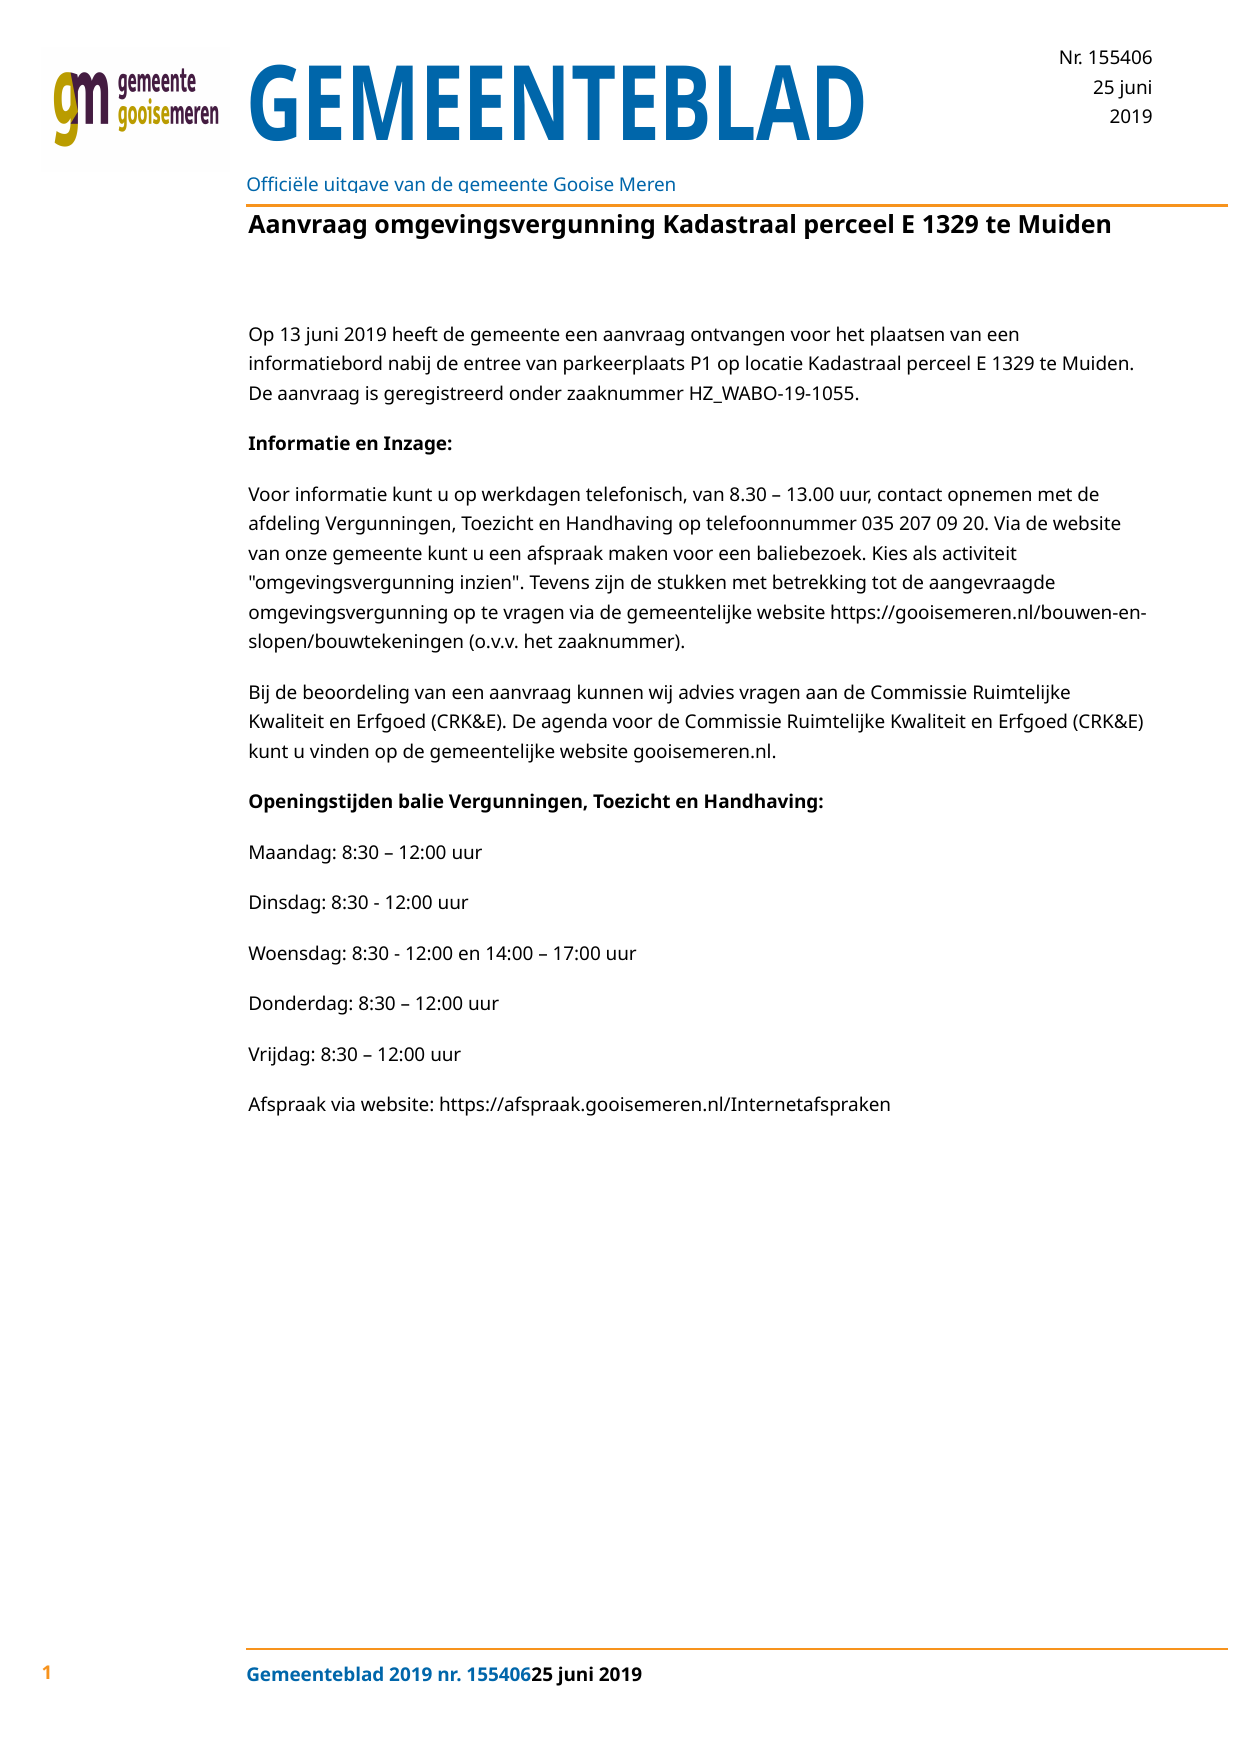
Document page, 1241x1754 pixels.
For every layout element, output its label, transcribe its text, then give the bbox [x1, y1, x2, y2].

text Woensdag: 8:30 - 12:00 en 14:00 – 17:00 uur [248, 940, 1152, 966]
text Dinsdag: 8:30 - 12:00 uur [248, 889, 1152, 915]
text Vrijdag: 8:30 – 12:00 uur [248, 1041, 1152, 1066]
text Informatie en Inzage: [248, 430, 1152, 456]
text Voor informatie kunt u op werkdagen telefonisch, van 8.30 – 13.00 uur, contact opnemen met de afdeling Vergunningen, Toezicht en Handhaving op telefoonnummer 035 207 09 20. Via de website van onze gemeente kunt u een afspraak maken voor een baliebezoek. Kies als activiteit "omgevingsvergunning inzien". Tevens zijn de stukken met betrekking tot de aangevraagde omgevingsvergunning op te vragen via de gemeentelijke website https://gooisemeren.nl/bouwen-en-slopen/bouwtekeningen (o.v.v. het zaaknummer). [248, 481, 1152, 654]
text Maandag: 8:30 – 12:00 uur [248, 839, 1152, 865]
text Bij de beoordeling van een aanvraag kunnen wij advies vragen aan de Commissie Ruimtelijke Kwaliteit en Erfgoed (CRK&E). De agenda voor de Commissie Ruimtelijke Kwaliteit en Erfgoed (CRK&E) kunt u vinden op de gemeentelijke website gooisemeren.nl. [248, 679, 1152, 764]
text Openingstijden balie Vergunningen, Toezicht en Handhaving: [248, 789, 1152, 814]
text Donderdag: 8:30 – 12:00 uur [248, 990, 1152, 1016]
text Aanvraag omgevingsvergunning Kadastraal perceel E 1329 te Muiden [248, 207, 1152, 241]
text Afspraak via website: https://afspraak.gooisemeren.nl/Internetafspraken [248, 1091, 1152, 1117]
text Op 13 juni 2019 heeft de gemeente een aanvraag ontvangen voor het plaatsen van een informatiebord nabij de entree van parkeerplaats P1 op locatie Kadastraal perceel E 1329 te Muiden. De aanvraag is geregistreerd onder zaaknummer HZ_WABO-19-1055. [248, 321, 1152, 406]
picture [41, 47, 231, 172]
